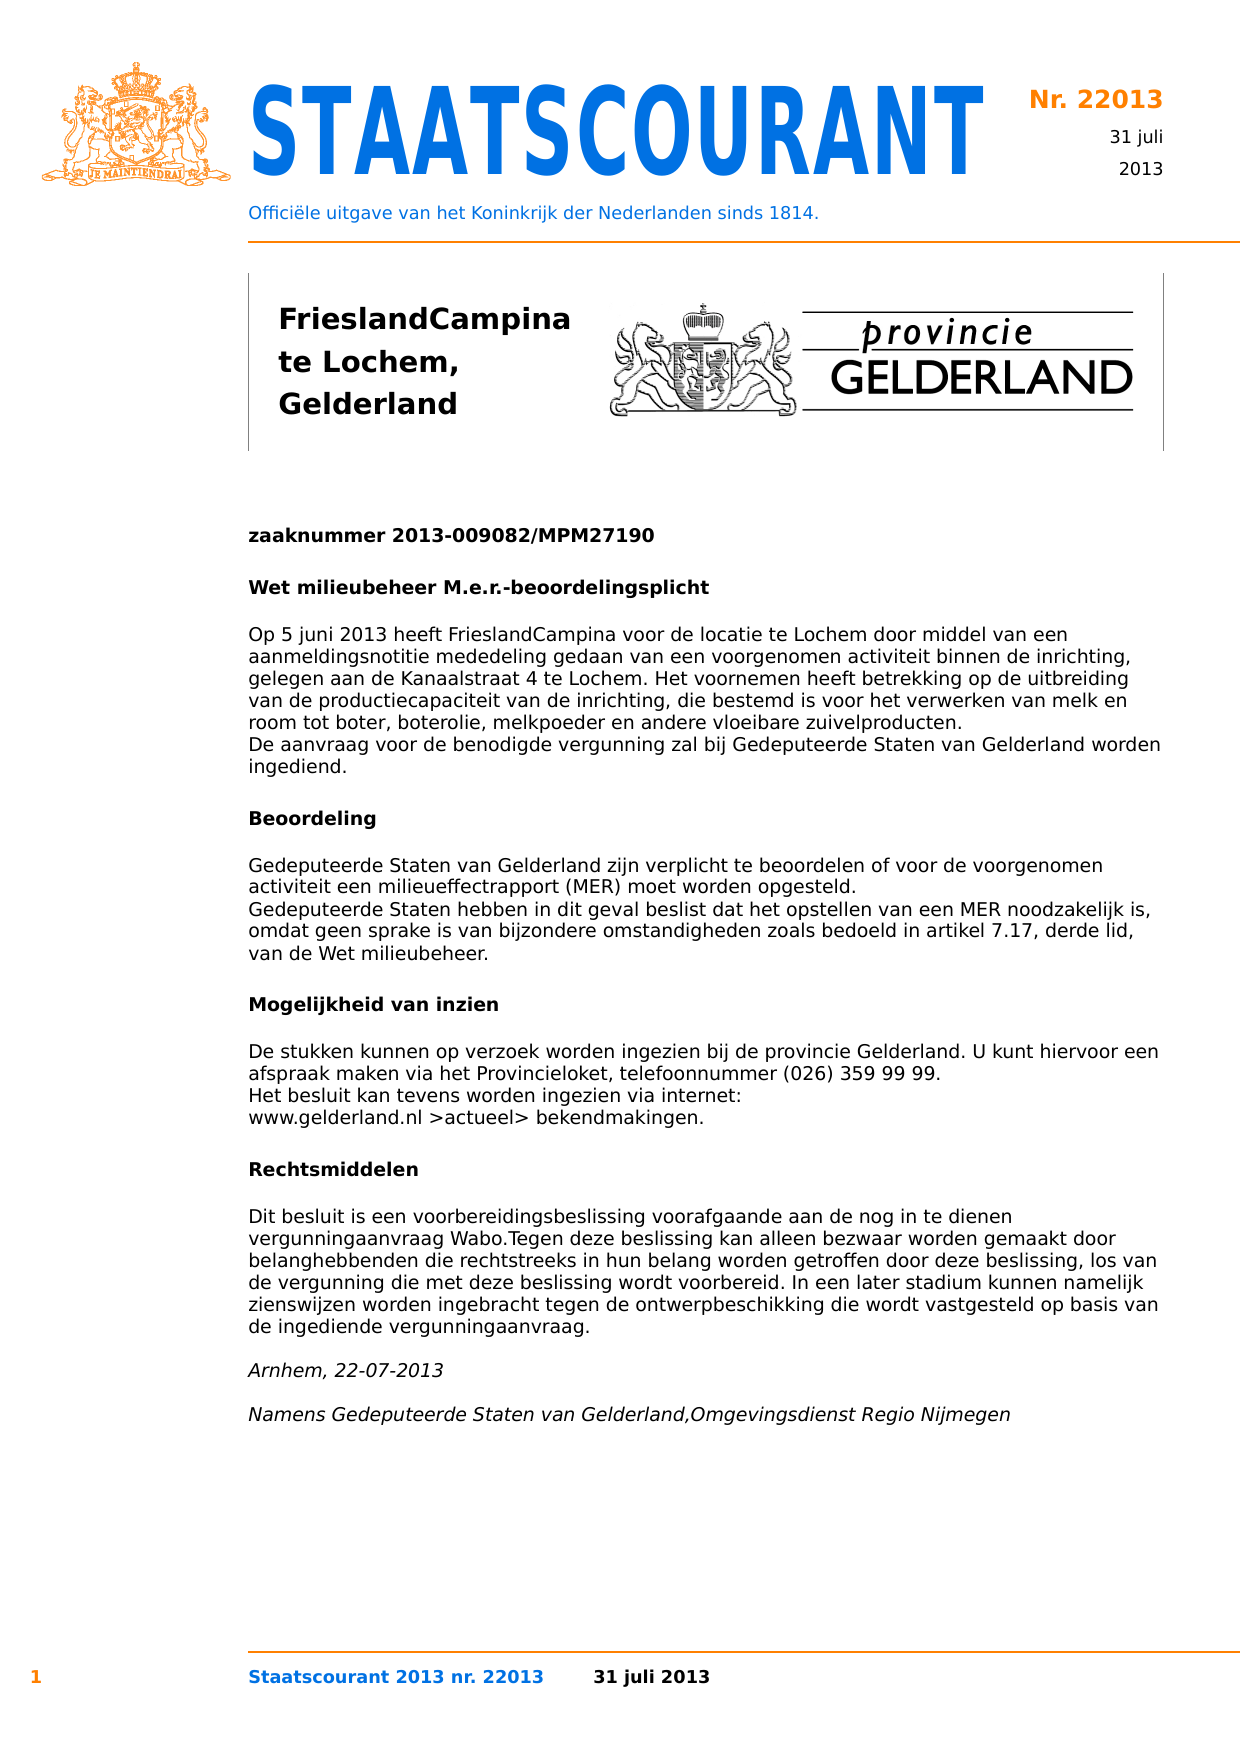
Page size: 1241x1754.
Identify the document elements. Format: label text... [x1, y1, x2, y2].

text Op 5 juni 2013 heeft FrieslandCampina voor de locatie te Lochem door middel van een aanmeldingsnotitie mededeling gedaan van een voorgenomen activiteit binnen de inrichting, gelegen aan de Kanaalstraat 4 te Lochem. Het voornemen heeft betrekking op de uitbreiding van de productiecapaciteit van de inrichting, die bestemd is voor het verwerken van melk en room tot boter, boterolie, melkpoeder en andere vloeibare zuivelproducten. [248, 624, 1163, 733]
text Namens Gedeputeerde Staten van Gelderland,Omgevingsdienst Regio Nijmegen [248, 1404, 1163, 1426]
subtitle Mogelijkheid van inzien [248, 994, 1163, 1016]
text Het besluit kan tevens worden ingezien via internet: [248, 1085, 1163, 1107]
table_cell 31 juli [998, 121, 1240, 153]
table_header Nr. 22013 [998, 62, 1240, 121]
text De aanvraag voor de benodigde vergunning zal bij Gedeputeerde Staten van Gelderland worden ingediend. [248, 733, 1163, 777]
table_cell Officiële uitgave van het Koninkrijk der Nederlanden sinds 1814. [248, 203, 1240, 241]
text De stukken kunnen op verzoek worden ingezien bij de provincie Gelderland. U kunt hiervoor een afspraak maken via het Provincieloket, telefoonnummer (026) 359 99 99. [248, 1041, 1163, 1085]
table_header STAATSCOURANT [248, 62, 998, 203]
text Arnhem, 22-07-2013 [248, 1360, 1163, 1382]
picture [41, 62, 231, 186]
table_header [25, 62, 248, 241]
text Dit besluit is een voorbereidingsbeslissing voorafgaande aan de nog in te dienen vergunningaanvraag Wabo.Tegen deze beslissing kan alleen bezwaar worden gemaakt door belanghebbenden die rechtstreeks in hun belang worden getroffen door deze beslissing, los van de vergunning die met deze beslissing wordt voorbereid. In een later stadium kunnen namelijk zienswijzen worden ingebracht tegen de ontwerpbeschikking die wordt vastgesteld op basis van de ingediende vergunningaanvraag. [248, 1206, 1163, 1338]
text www.gelderland.nl >actueel> bekendmakingen. [248, 1107, 1163, 1129]
subtitle Wet milieubeheer M.e.r.-beoordelingsplicht [248, 577, 1163, 599]
text Gedeputeerde Staten van Gelderland zijn verplicht te beoordelen of voor de voorgenomen activiteit een milieueffectrapport (MER) moet worden opgesteld. [248, 854, 1163, 898]
subtitle FrieslandCampina te Lochem, Gelderland [249, 273, 1163, 451]
subtitle Rechtsmiddelen [248, 1159, 1163, 1181]
picture [607, 302, 1134, 421]
subtitle Beoordeling [248, 807, 1163, 829]
text Gedeputeerde Staten hebben in dit geval beslist dat het opstellen van een MER noodzakelijk is, omdat geen sprake is van bijzondere omstandigheden zoals bedoeld in artikel 7.17, derde lid, van de Wet milieubeheer. [248, 898, 1163, 964]
table_cell 2013 [998, 153, 1240, 203]
text zaaknummer 2013-009082/MPM27190 [248, 525, 1163, 547]
